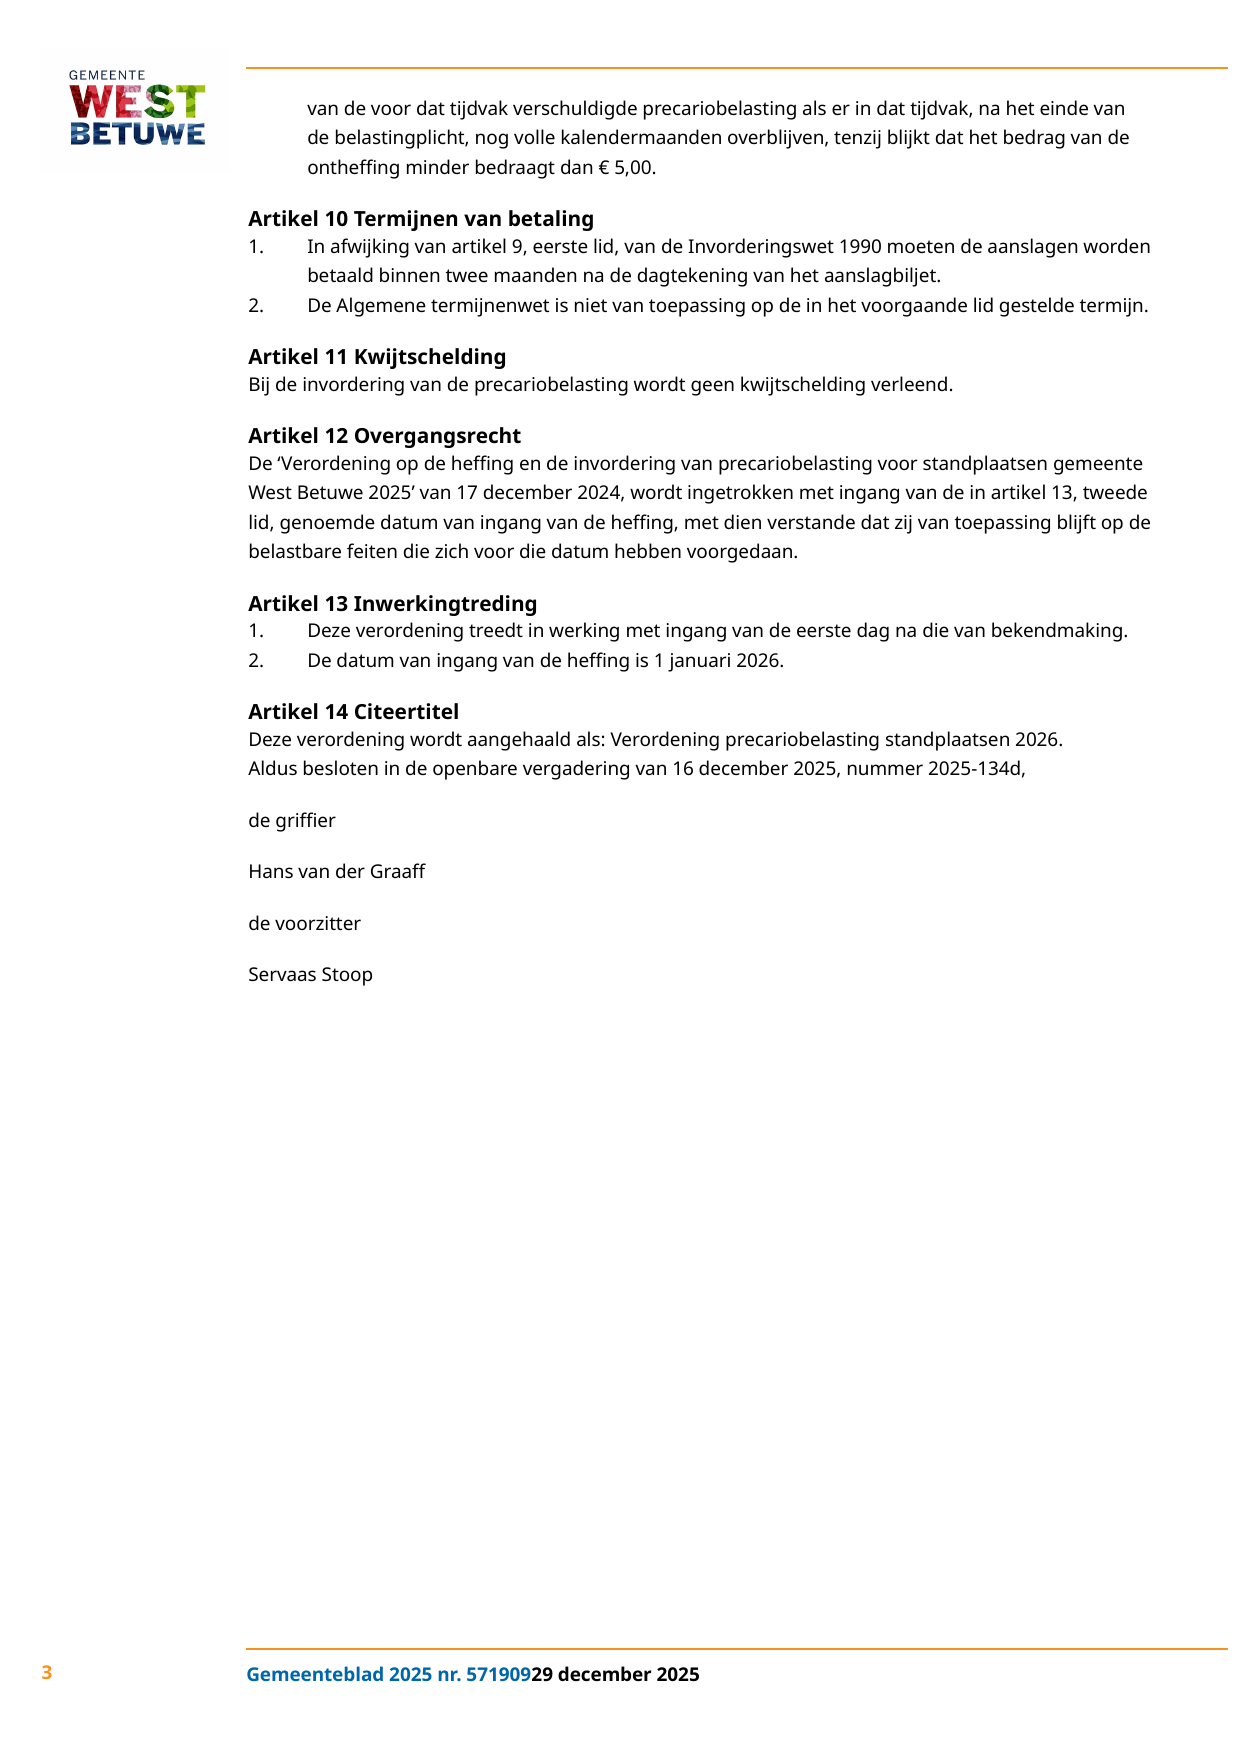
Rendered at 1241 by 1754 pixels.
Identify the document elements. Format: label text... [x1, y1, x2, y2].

text de voorzitter [248, 910, 1152, 935]
list De Algemene termijnenwet is niet van toepassing op de in het voorgaande lid gestelde termijn. [248, 292, 1152, 318]
text Artikel 13 Inwerkingtreding [248, 589, 1152, 617]
text De ‘Verordening op de heffing en de invordering van precariobelasting voor standplaatsen gemeente West Betuwe 2025’ van 17 december 2024, wordt ingetrokken met ingang van de in artikel 13, tweede lid, genoemde datum van ingang van de heffing, met dien verstande dat zij van toepassing blijft op de belastbare feiten die zich voor die datum hebben voorgedaan. [248, 450, 1152, 564]
text Artikel 11 Kwijtschelding [248, 342, 1152, 371]
list Deze verordening treedt in werking met ingang van de eerste dag na die van bekendmaking. [248, 617, 1152, 643]
list De datum van ingang van de heffing is 1 januari 2026. [248, 647, 1152, 673]
list In afwijking van artikel 9, eerste lid, van de Invorderingswet 1990 moeten de aanslagen worden betaald binnen twee maanden na de dagtekening van het aanslagbiljet. [248, 233, 1152, 288]
picture [41, 47, 231, 172]
text Artikel 10 Termijnen van betaling [248, 204, 1152, 233]
text Hans van der Graaff [248, 858, 1152, 884]
text Aldus besloten in de openbare vergadering van 16 december 2025, nummer 2025-134d, [248, 755, 1152, 781]
text Bij de invordering van de precariobelasting wordt geen kwijtschelding verleend. [248, 371, 1152, 397]
text Artikel 12 Overgangsrecht [248, 421, 1152, 450]
list van de voor dat tijdvak verschuldigde precariobelasting als er in dat tijdvak, na het einde van de belastingplicht, nog volle kalendermaanden overblijven, tenzij blijkt dat het bedrag van de ontheffing minder bedraagt dan € 5,00. [248, 95, 1152, 180]
text Artikel 14 Citeertitel [248, 697, 1152, 726]
text Servaas Stoop [248, 961, 1152, 987]
text Deze verordening wordt aangehaald als: Verordening precariobelasting standplaatsen 2026. [248, 726, 1152, 751]
text de griffier [248, 807, 1152, 832]
